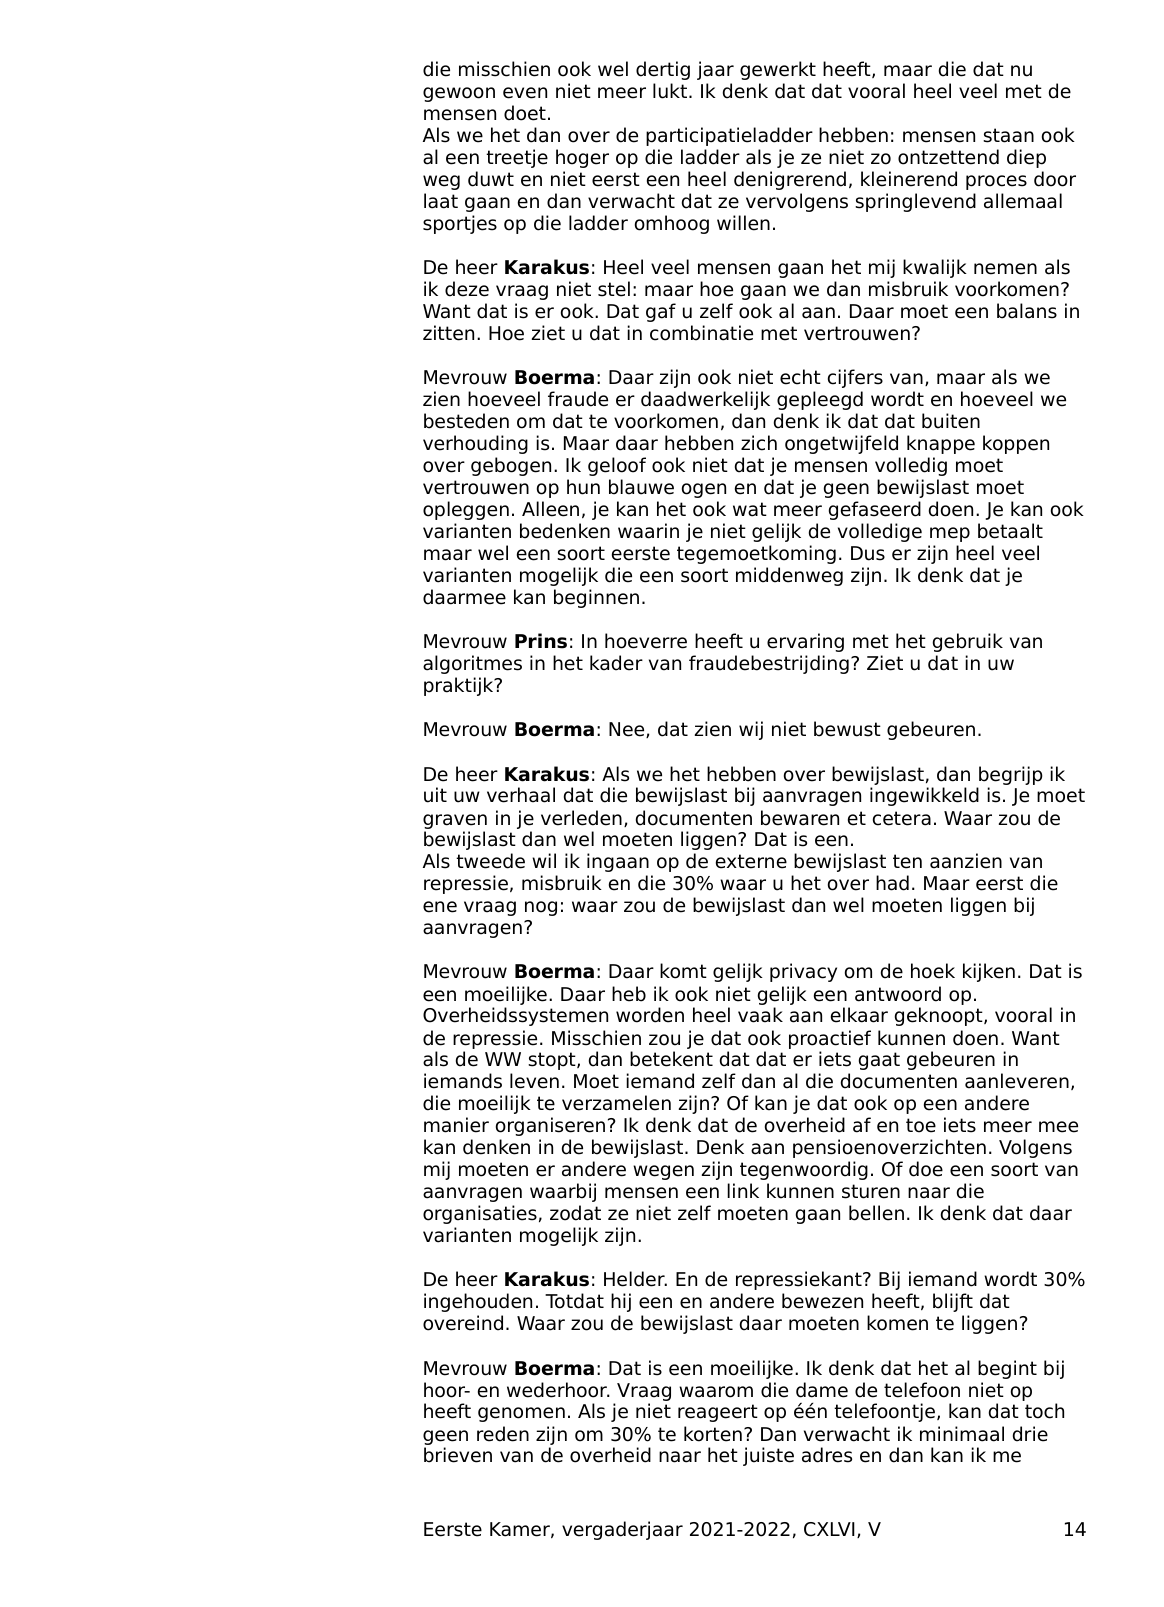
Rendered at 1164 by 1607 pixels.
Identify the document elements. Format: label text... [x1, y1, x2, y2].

text Mevrouw Boerma: Daar zijn ook niet echt cijfers van, maar als we zien hoeveel fraude er daadwerkelijk gepleegd wordt en hoeveel we besteden om dat te voorkomen, dan denk ik dat dat buiten verhouding is. Maar daar hebben zich ongetwijfeld knappe koppen over gebogen. Ik geloof ook niet dat je mensen volledig moet vertrouwen op hun blauwe ogen en dat je geen bewijslast moet opleggen. Alleen, je kan het ook wat meer gefaseerd doen. Je kan ook varianten bedenken waarin je niet gelijk de volledige mep betaalt maar wel een soort eerste tegemoetkoming. Dus er zijn heel veel varianten mogelijk die een soort middenweg zijn. Ik denk dat je daarmee kan beginnen. [422, 367, 1087, 609]
text Mevrouw Boerma: Daar komt gelijk privacy om de hoek kijken. Dat is een moeilijke. Daar heb ik ook niet gelijk een antwoord op. Overheidssystemen worden heel vaak aan elkaar geknoopt, vooral in de repressie. Misschien zou je dat ook proactief kunnen doen. Want als de WW stopt, dan betekent dat dat er iets gaat gebeuren in iemands leven. Moet iemand zelf dan al die documenten aanleveren, die moeilijk te verzamelen zijn? Of kan je dat ook op een andere manier organiseren? Ik denk dat de overheid af en toe iets meer mee kan denken in de bewijslast. Denk aan pensioenoverzichten. Volgens mij moeten er andere wegen zijn tegenwoordig. Of doe een soort van aanvragen waarbij mensen een link kunnen sturen naar die organisaties, zodat ze niet zelf moeten gaan bellen. Ik denk dat daar varianten mogelijk zijn. [422, 961, 1087, 1247]
text Als we het dan over de participatieladder hebben: mensen staan ook al een treetje hoger op die ladder als je ze niet zo ontzettend diep weg duwt en niet eerst een heel denigrerend, kleinerend proces door laat gaan en dan verwacht dat ze vervolgens springlevend allemaal sportjes op die ladder omhoog willen. [422, 125, 1087, 235]
text De heer Karakus: Helder. En de repressiekant? Bij iemand wordt 30% ingehouden. Totdat hij een en andere bewezen heeft, blijft dat overeind. Waar zou de bewijslast daar moeten komen te liggen? [422, 1269, 1087, 1335]
text die misschien ook wel dertig jaar gewerkt heeft, maar die dat nu gewoon even niet meer lukt. Ik denk dat dat vooral heel veel met de mensen doet. [422, 59, 1087, 125]
text De heer Karakus: Als we het hebben over bewijslast, dan begrijp ik uit uw verhaal dat die bewijslast bij aanvragen ingewikkeld is. Je moet graven in je verleden, documenten bewaren et cetera. Waar zou de bewijslast dan wel moeten liggen? Dat is een. [422, 763, 1087, 851]
text Mevrouw Boerma: Dat is een moeilijke. Ik denk dat het al begint bij hoor- en wederhoor. Vraag waarom die dame de telefoon niet op heeft genomen. Als je niet reageert op één telefoontje, kan dat toch geen reden zijn om 30% te korten? Dan verwacht ik minimaal drie brieven van de overheid naar het juiste adres en dan kan ik me [422, 1357, 1087, 1467]
text Mevrouw Boerma: Nee, dat zien wij niet bewust gebeuren. [422, 719, 1087, 741]
text De heer Karakus: Heel veel mensen gaan het mij kwalijk nemen als ik deze vraag niet stel: maar hoe gaan we dan misbruik voorkomen? Want dat is er ook. Dat gaf u zelf ook al aan. Daar moet een balans in zitten. Hoe ziet u dat in combinatie met vertrouwen? [422, 257, 1087, 345]
text Als tweede wil ik ingaan op de externe bewijslast ten aanzien van repressie, misbruik en die 30% waar u het over had. Maar eerst die ene vraag nog: waar zou de bewijslast dan wel moeten liggen bij aanvragen? [422, 851, 1087, 939]
text Mevrouw Prins: In hoeverre heeft u ervaring met het gebruik van algoritmes in het kader van fraudebestrijding? Ziet u dat in uw praktijk? [422, 631, 1087, 697]
